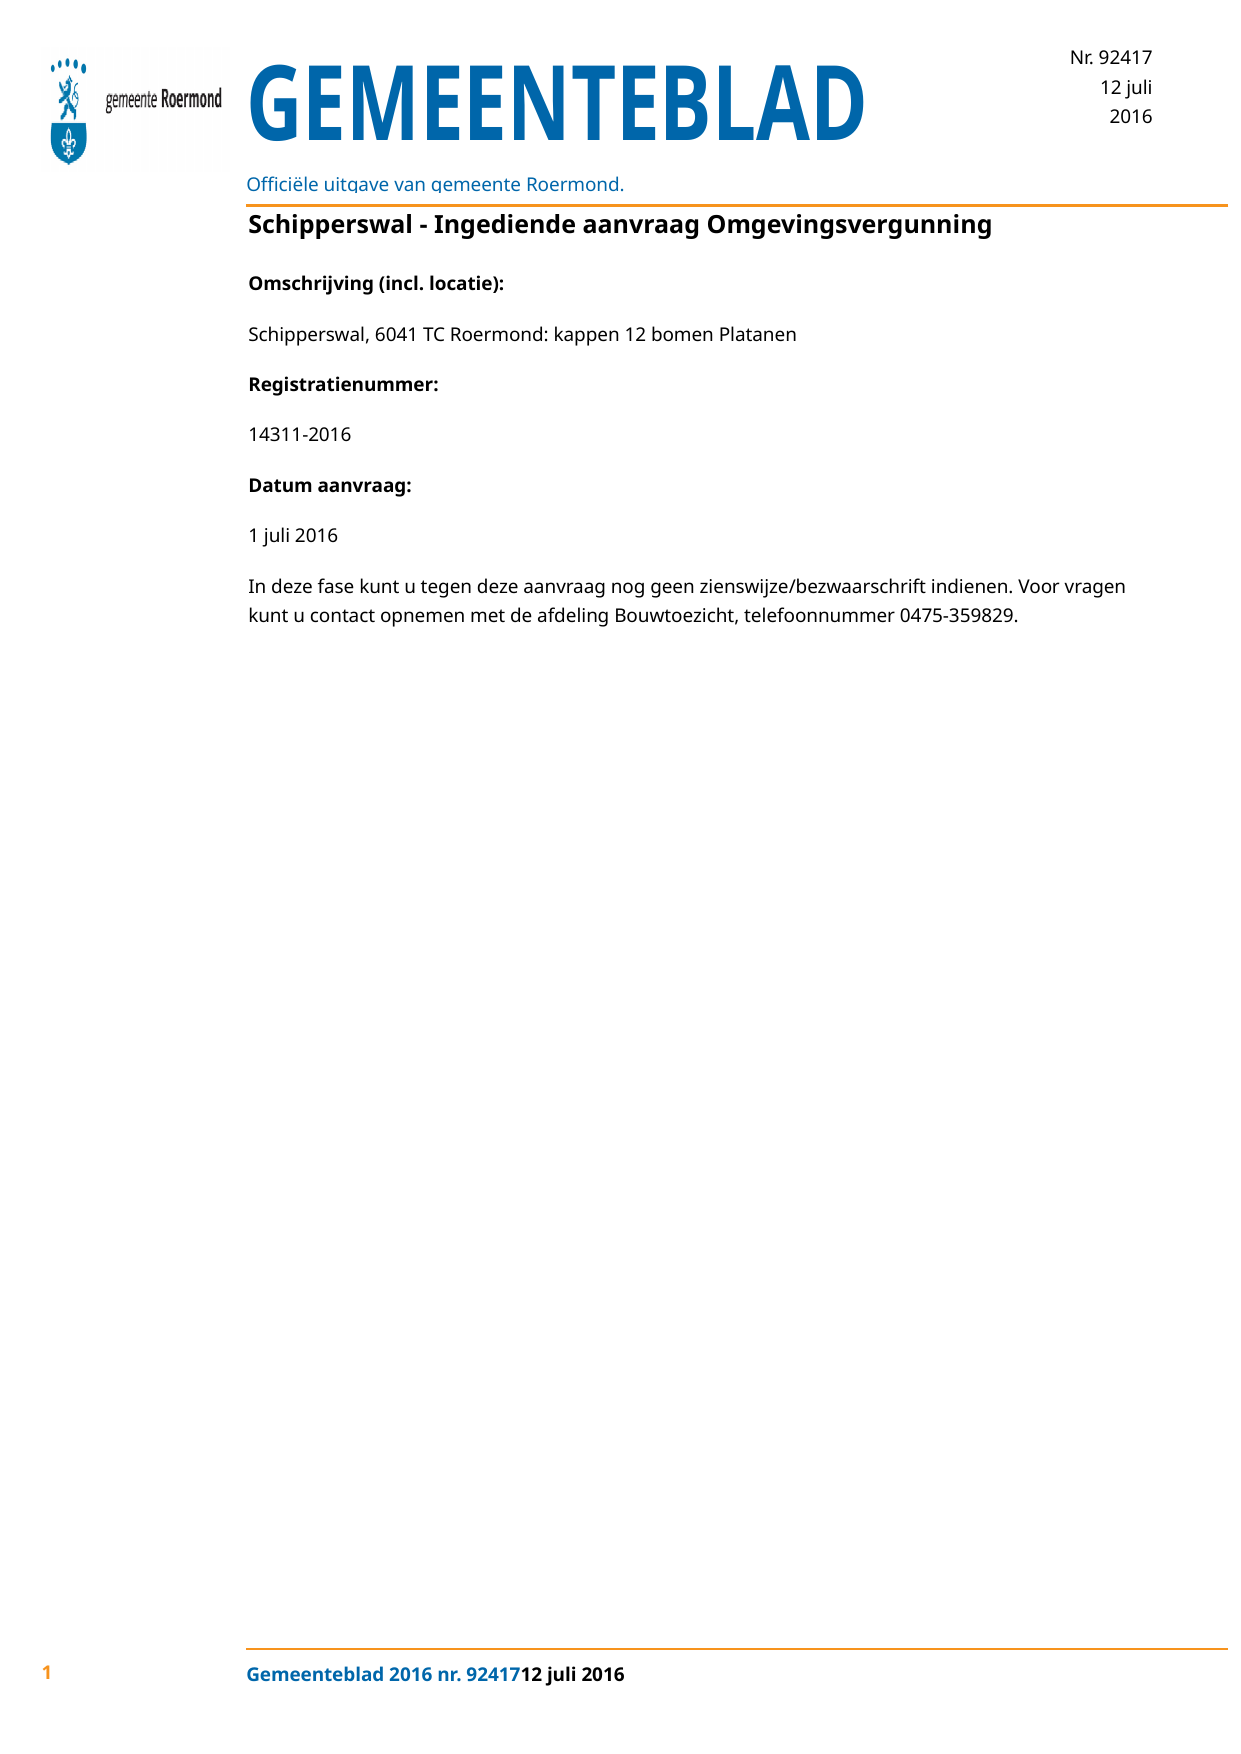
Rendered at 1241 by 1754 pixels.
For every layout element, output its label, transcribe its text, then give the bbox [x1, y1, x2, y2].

text Registratienummer: [248, 371, 1152, 397]
text 1 juli 2016 [248, 522, 1152, 548]
picture [41, 47, 231, 172]
text Datum aanvraag: [248, 472, 1152, 498]
text In deze fase kunt u tegen deze aanvraag nog geen zienswijze/bezwaarschrift indienen. Voor vragen kunt u contact opnemen met de afdeling Bouwtoezicht, telefoonnummer 0475-359829. [248, 573, 1152, 628]
text Schipperswal, 6041 TC Roermond: kappen 12 bomen Platanen [248, 321, 1152, 346]
text Schipperswal - Ingediende aanvraag Omgevingsvergunning [248, 207, 1152, 241]
text 14311-2016 [248, 422, 1152, 447]
text Omschrijving (incl. locatie): [248, 270, 1152, 296]
